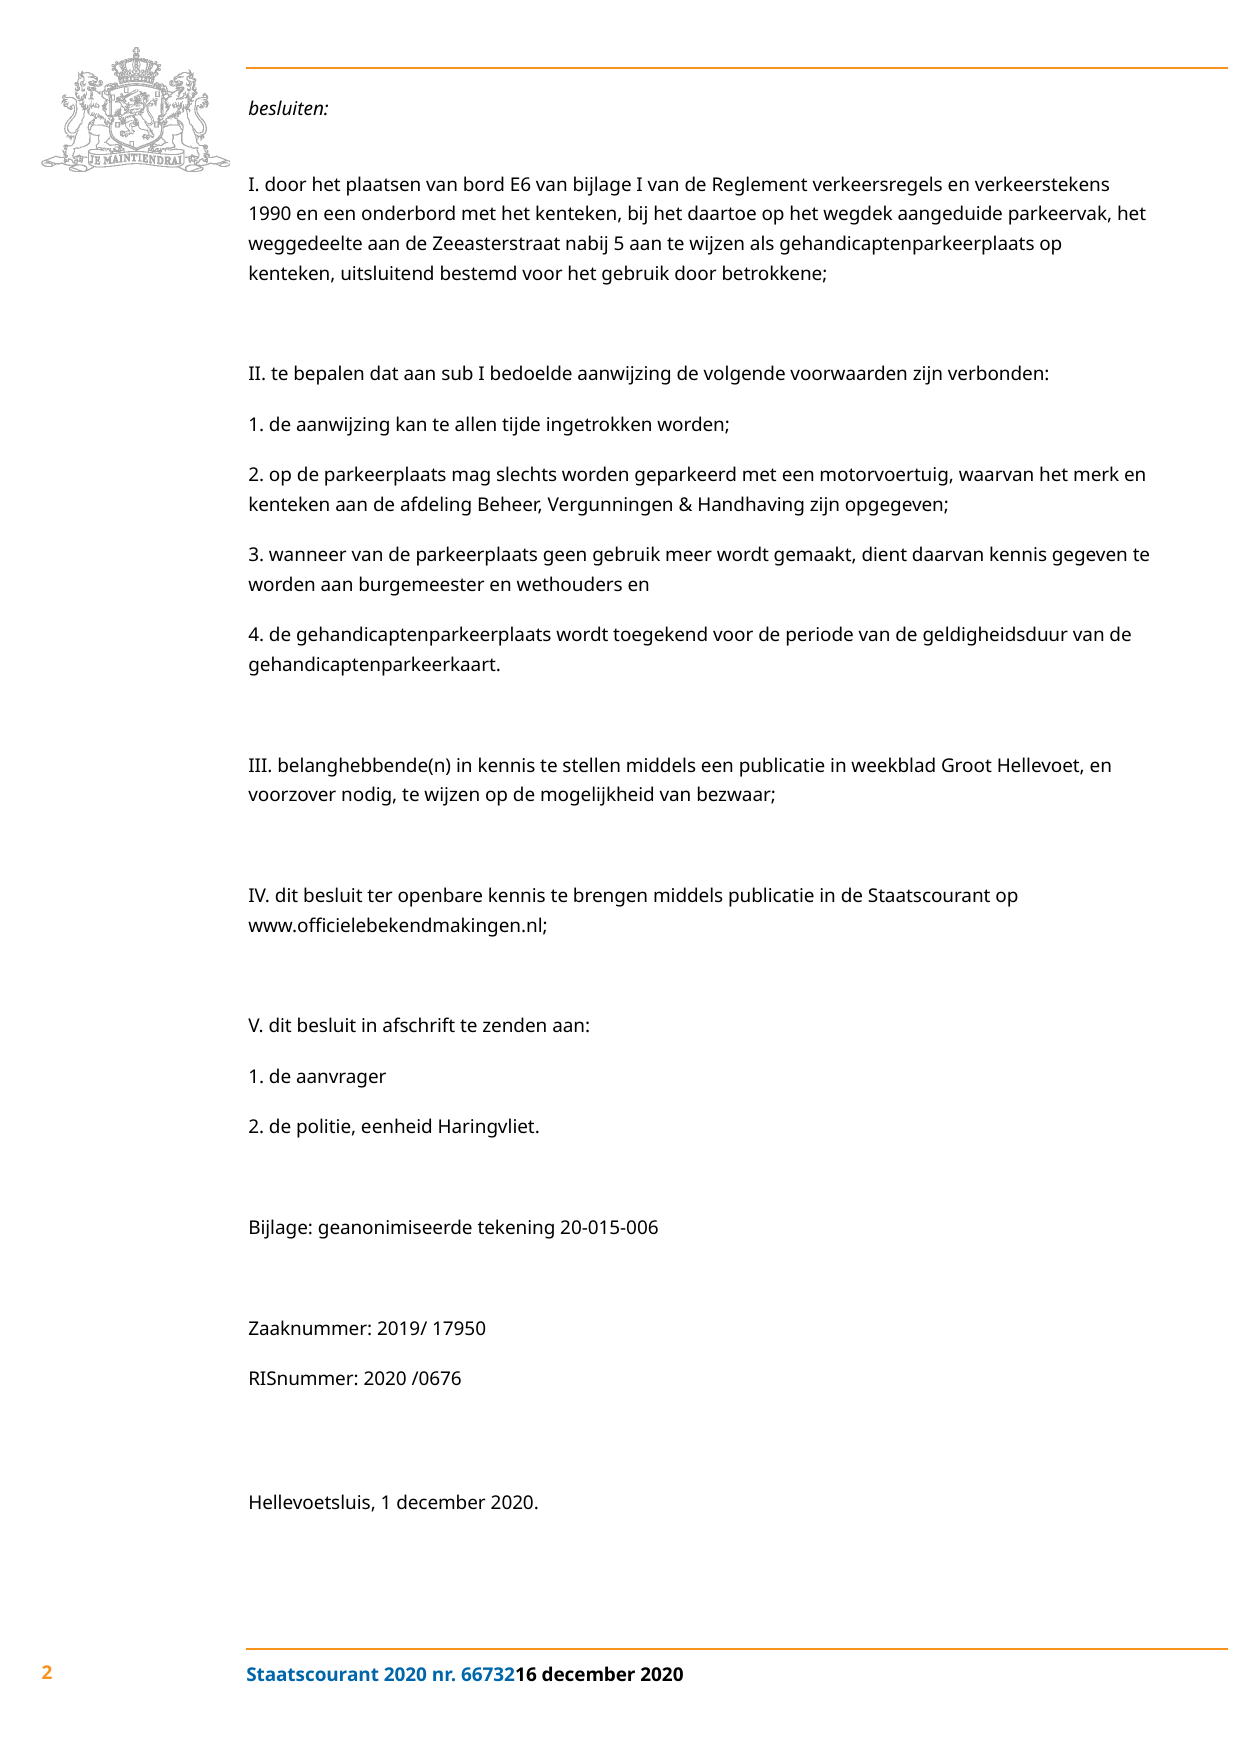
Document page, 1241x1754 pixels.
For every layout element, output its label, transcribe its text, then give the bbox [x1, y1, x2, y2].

text besluiten: [248, 95, 1152, 121]
text 2. op de parkeerplaats mag slechts worden geparkeerd met een motorvoertuig, waarvan het merk en kenteken aan de afdeling Beheer, Vergunningen & Handhaving zijn opgegeven; [248, 461, 1152, 517]
text 3. wanneer van de parkeerplaats geen gebruik meer wordt gemaakt, dient daarvan kennis gegeven te worden aan burgemeester en wethouders en [248, 541, 1152, 597]
text 4. de gehandicaptenparkeerplaats wordt toegekend voor de periode van de geldigheidsduur van de gehandicaptenparkeerkaart. [248, 621, 1152, 677]
text V. dit besluit in afschrift te zenden aan: [248, 1013, 1152, 1038]
text IV. dit besluit ter openbare kennis te brengen middels publicatie in de Staatscourant op www.officielebekendmakingen.nl; [248, 882, 1152, 937]
text II. te bepalen dat aan sub I bedoelde aanwijzing de volgende voorwaarden zijn verbonden: [248, 361, 1152, 386]
text 2. de politie, eenheid Haringvliet. [248, 1113, 1152, 1139]
picture [41, 47, 231, 172]
text III. belanghebbende(n) in kennis te stellen middels een publicatie in weekblad Groot Hellevoet, en voorzover nodig, te wijzen op de mogelijkheid van bezwaar; [248, 752, 1152, 807]
text 1. de aanwijzing kan te allen tijde ingetrokken worden; [248, 411, 1152, 437]
text Zaaknummer: 2019/ 17950 [248, 1315, 1152, 1341]
text Bijlage: geanonimiseerde tekening 20-015-006 [248, 1214, 1152, 1240]
text Hellevoetsluis, 1 december 2020. [248, 1489, 1152, 1515]
text 1. de aanvrager [248, 1063, 1152, 1089]
text I. door het plaatsen van bord E6 van bijlage I van de Reglement verkeersregels en verkeerstekens 1990 en een onderbord met het kenteken, bij het daartoe op het wegdek aangeduide parkeervak, het weggedeelte aan de Zeeasterstraat nabij 5 aan te wijzen als gehandicaptenparkeerplaats op kenteken, uitsluitend bestemd voor het gebruik door betrokkene; [248, 171, 1152, 285]
text RISnummer: 2020 /0676 [248, 1366, 1152, 1391]
